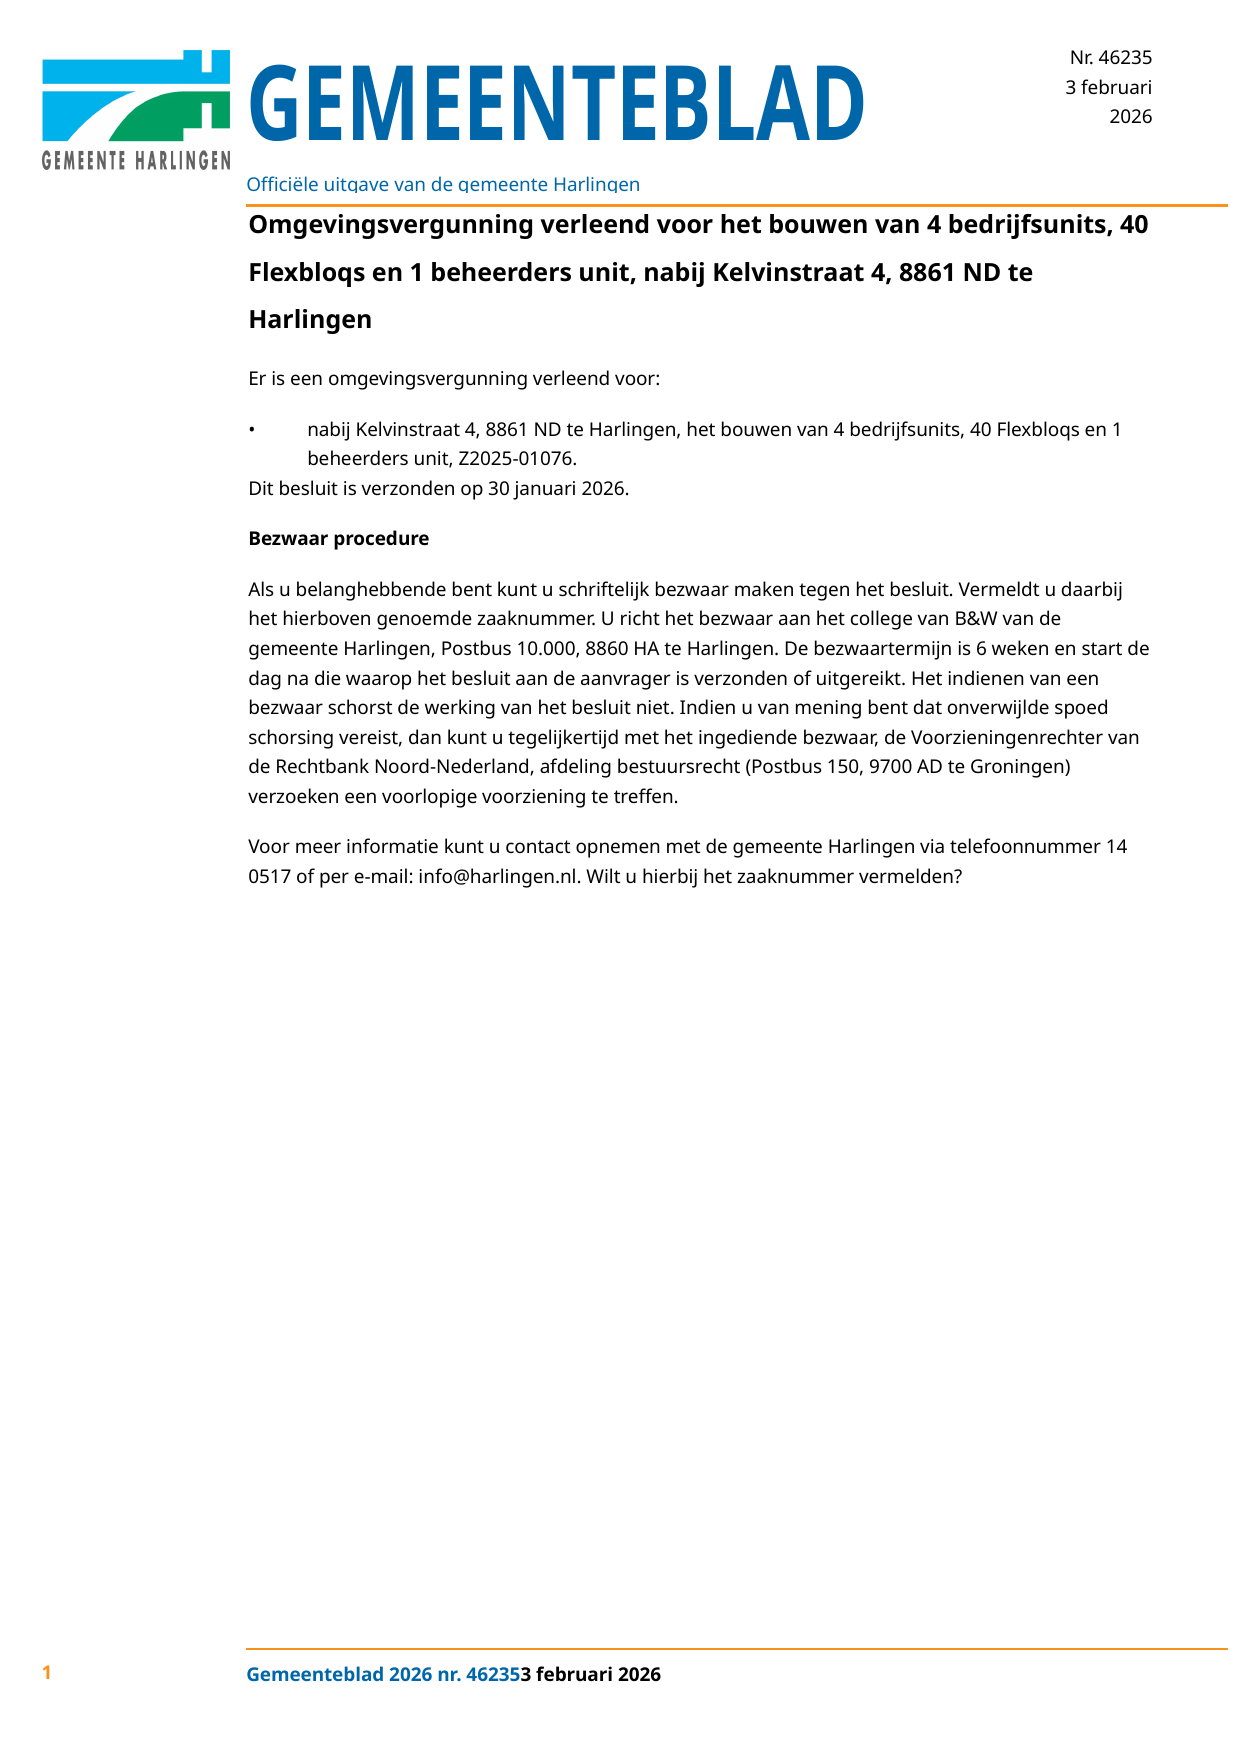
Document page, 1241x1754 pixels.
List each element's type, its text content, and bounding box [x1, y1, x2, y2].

text Omgevingsvergunning verleend voor het bouwen van 4 bedrijfsunits, 40 Flexbloqs en 1 beheerders unit, nabij Kelvinstraat 4, 8861 ND te Harlingen [248, 207, 1152, 336]
text Er is een omgevingsvergunning verleend voor: [248, 366, 1152, 391]
picture [41, 47, 231, 172]
text Dit besluit is verzonden op 30 januari 2026. [248, 475, 1152, 501]
text Voor meer informatie kunt u contact opnemen met de gemeente Harlingen via telefoonnummer 14 0517 of per e-mail: info@harlingen.nl. Wilt u hierbij het zaaknummer vermelden? [248, 833, 1152, 889]
text Als u belanghebbende bent kunt u schriftelijk bezwaar maken tegen het besluit. Vermeldt u daarbij het hierboven genoemde zaaknummer. U richt het bezwaar aan het college van B&W van de gemeente Harlingen, Postbus 10.000, 8860 HA te Harlingen. De bezwaartermijn is 6 weken en start de dag na die waarop het besluit aan de aanvrager is verzonden of uitgereikt. Het indienen van een bezwaar schorst de werking van het besluit niet. Indien u van mening bent dat onverwijlde spoed schorsing vereist, dan kunt u tegelijkertijd met het ingediende bezwaar, de Voorzieningenrechter van de Rechtbank Noord-Nederland, afdeling bestuursrecht (Postbus 150, 9700 AD te Groningen) verzoeken een voorlopige voorziening te treffen. [248, 576, 1152, 809]
list nabij Kelvinstraat 4, 8861 ND te Harlingen, het bouwen van 4 bedrijfsunits, 40 Flexbloqs en 1 beheerders unit, Z2025-01076. [248, 416, 1152, 471]
text Bezwaar procedure [248, 526, 1152, 551]
